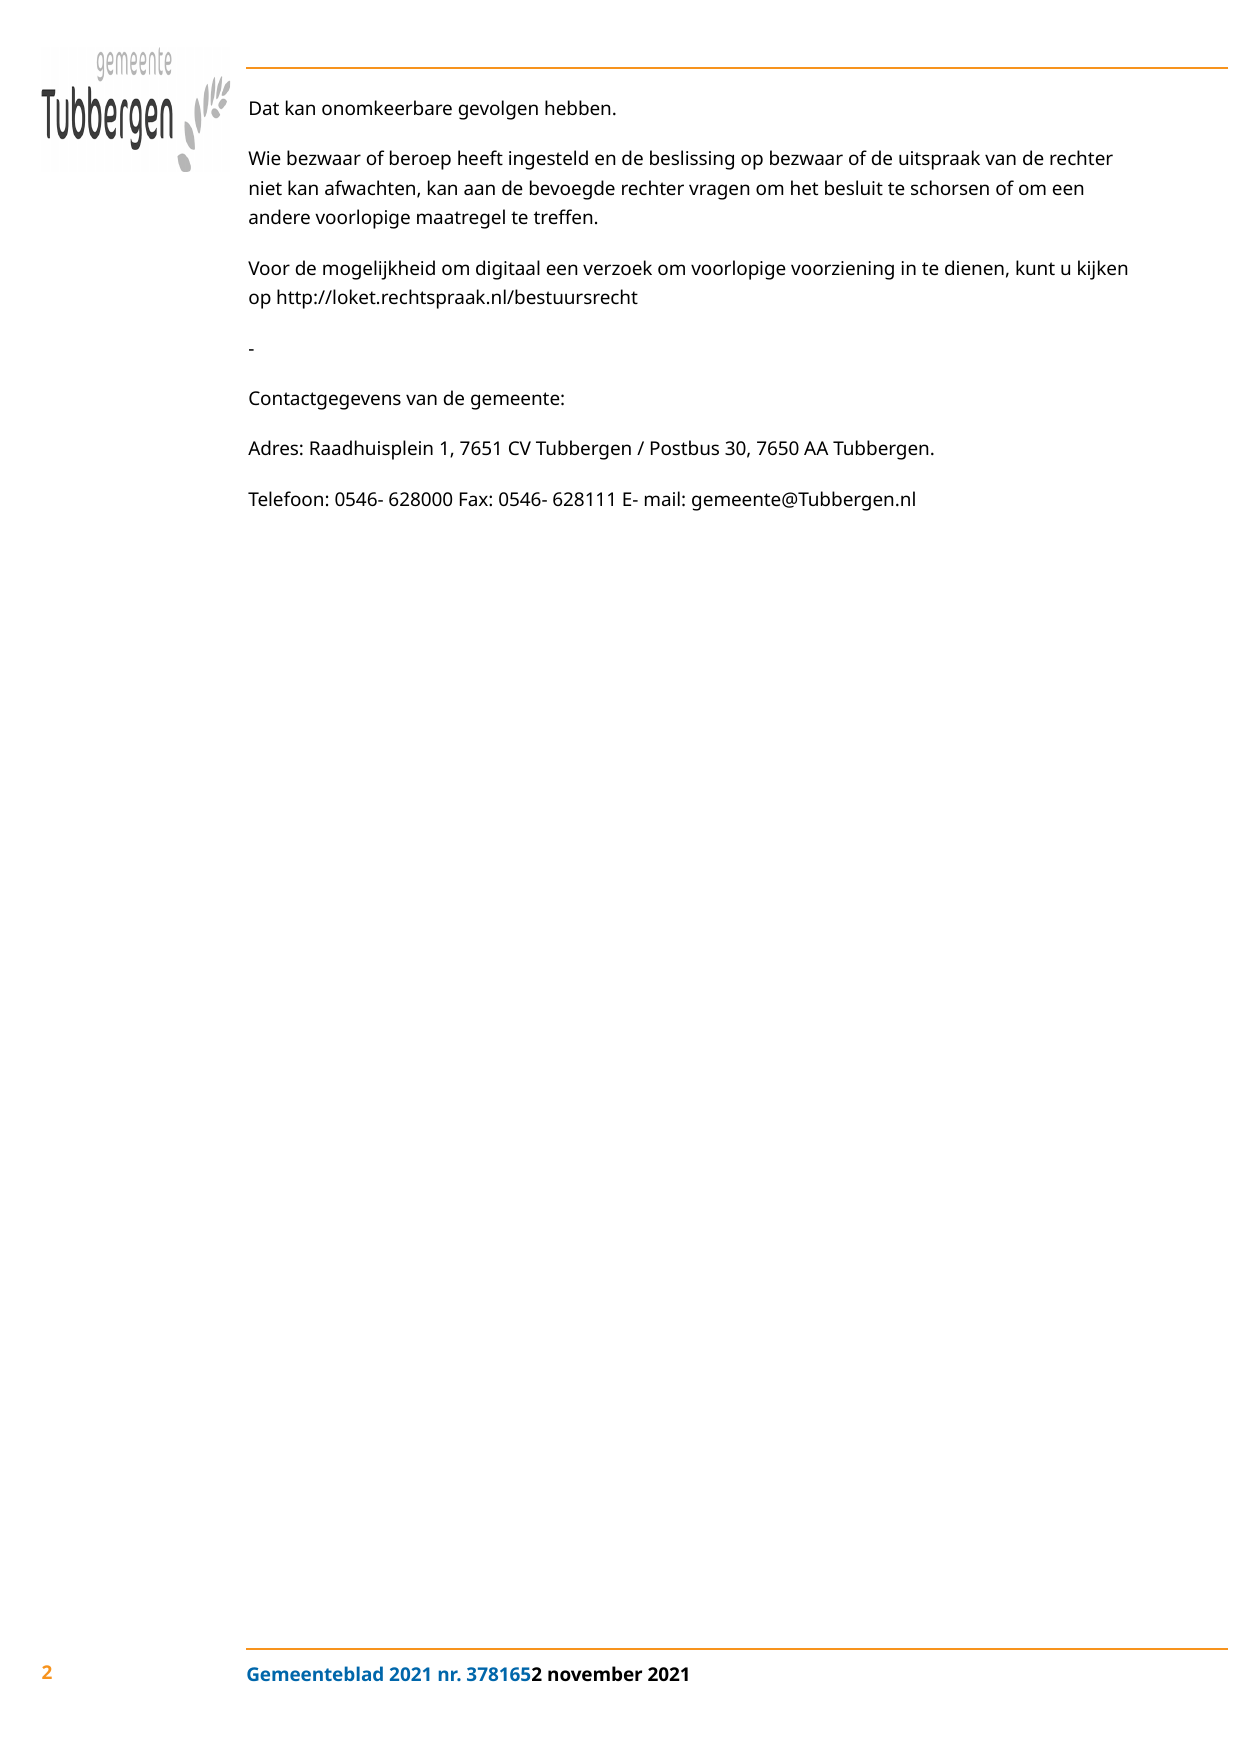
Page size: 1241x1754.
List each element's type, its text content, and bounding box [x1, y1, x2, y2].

text Contactgegevens van de gemeente: [248, 385, 1152, 411]
text Voor de mogelijkheid om digitaal een verzoek om voorlopige voorziening in te dienen, kunt u kijken op http://loket.rechtspraak.nl/bestuursrecht [248, 255, 1152, 310]
text Wie bezwaar of beroep heeft ingesteld en de beslissing op bezwaar of de uitspraak van de rechter niet kan afwachten, kan aan de bevoegde rechter vragen om het besluit te schorsen of om een andere voorlopige maatregel te treffen. [248, 145, 1152, 230]
text Adres: Raadhuisplein 1, 7651 CV Tubbergen / Postbus 30, 7650 AA Tubbergen. [248, 436, 1152, 461]
text - [248, 335, 1152, 361]
text Dat kan onomkeerbare gevolgen hebben. [248, 95, 1152, 121]
picture [41, 47, 231, 172]
text Telefoon: 0546- 628000 Fax: 0546- 628111 E- mail: gemeente@Tubbergen.nl [248, 486, 1152, 512]
